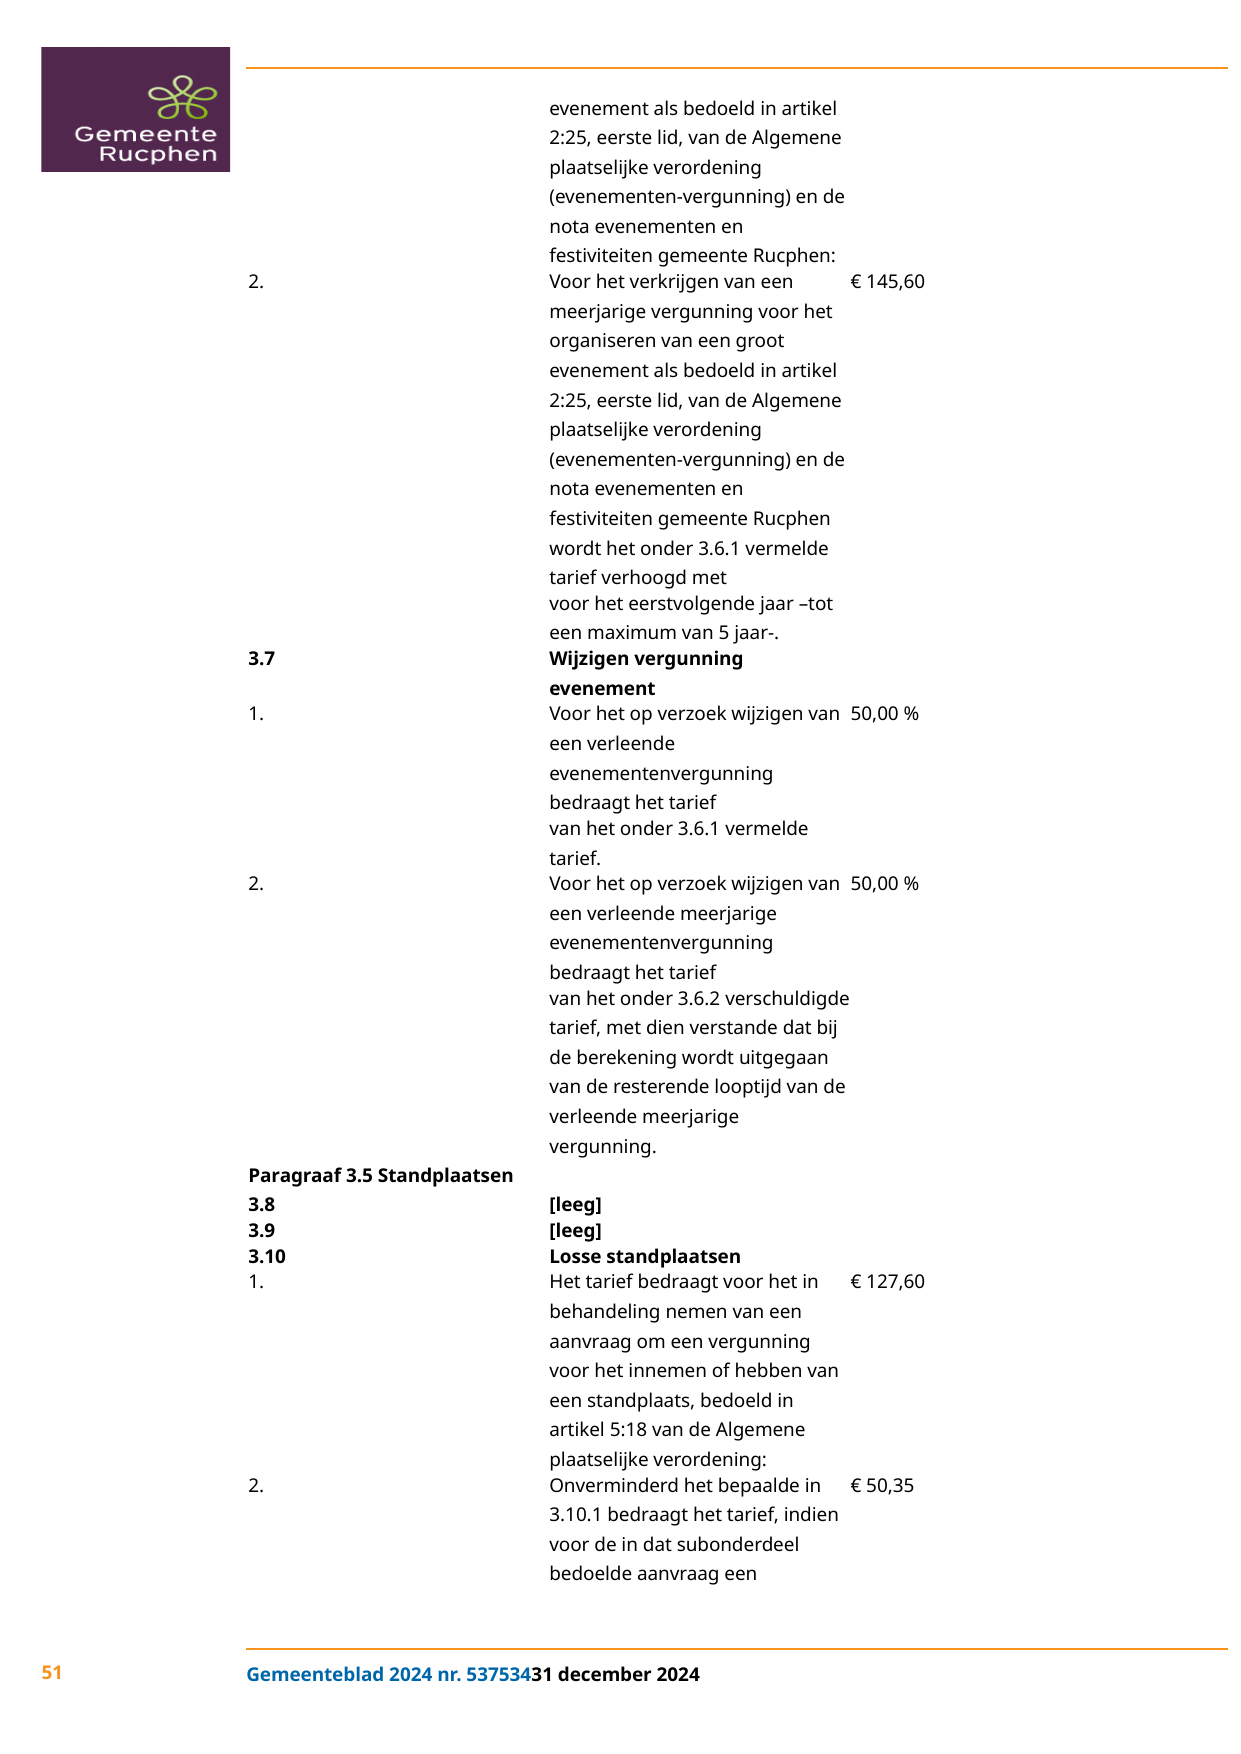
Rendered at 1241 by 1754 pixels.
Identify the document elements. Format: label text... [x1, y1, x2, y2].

table_header [leeg] [549, 1191, 850, 1217]
table_cell Voor het op verzoek wijzigen van een verleende evenementenvergunning bedraagt het tarief [549, 701, 850, 815]
table_cell [248, 985, 549, 1158]
table_cell Wijzigen vergunning evenement [549, 645, 850, 701]
table_cell 3.7 [248, 645, 549, 701]
table_cell [248, 590, 549, 645]
table_cell evenement als bedoeld in artikel 2:25, eerste lid, van de Algemene plaatselijke verordening (evenementen-vergunning) en de nota evenementen en festiviteiten gemeente Rucphen: [549, 95, 850, 268]
table_cell 3.9 [248, 1217, 549, 1243]
table_cell [850, 95, 1152, 268]
table_cell [850, 1217, 1152, 1243]
table_cell 50,00 % [850, 870, 1152, 985]
table_cell Losse standplaatsen [549, 1243, 850, 1269]
table_cell 2. [248, 269, 549, 590]
table_header [850, 1191, 1152, 1217]
table_cell Voor het op verzoek wijzigen van een verleende meerjarige evenementenvergunning bedraagt het tarief [549, 870, 850, 985]
table_cell 2. [248, 1472, 549, 1586]
table_cell [850, 985, 1152, 1158]
table_cell [850, 1243, 1152, 1269]
table_cell € 50,35 [850, 1472, 1152, 1586]
table_cell [248, 95, 549, 268]
table_cell Voor het verkrijgen van een meerjarige vergunning voor het organiseren van een groot evenement als bedoeld in artikel 2:25, eerste lid, van de Algemene plaatselijke verordening (evenementen-vergunning) en de nota evenementen en festiviteiten gemeente Rucphen wordt het onder 3.6.1 vermelde tarief verhoogd met [549, 269, 850, 590]
text Paragraaf 3.5 Standplaatsen [248, 1162, 1152, 1187]
table_cell [248, 815, 549, 870]
table_cell Het tarief bedraagt voor het in behandeling nemen van een aanvraag om een vergunning voor het innemen of hebben van een standplaats, bedoeld in artikel 5:18 van de Algemene plaatselijke verordening: [549, 1269, 850, 1472]
table_cell 2. [248, 870, 549, 985]
table_cell [850, 645, 1152, 701]
picture [41, 47, 231, 172]
table_cell Onverminderd het bepaalde in 3.10.1 bedraagt het tarief, indien voor de in dat subonderdeel bedoelde aanvraag een [549, 1472, 850, 1586]
table_cell [leeg] [549, 1217, 850, 1243]
table_cell [850, 590, 1152, 645]
table_cell € 145,60 [850, 269, 1152, 590]
table_cell van het onder 3.6.1 vermelde tarief. [549, 815, 850, 870]
table_header 3.8 [248, 1191, 549, 1217]
table_cell voor het eerstvolgende jaar –tot een maximum van 5 jaar-. [549, 590, 850, 645]
table_cell van het onder 3.6.2 verschuldigde tarief, met dien verstande dat bij de berekening wordt uitgegaan van de resterende looptijd van de verleende meerjarige vergunning. [549, 985, 850, 1158]
table_cell 1. [248, 1269, 549, 1472]
table_cell € 127,60 [850, 1269, 1152, 1472]
table_cell 1. [248, 701, 549, 815]
table_cell 50,00 % [850, 701, 1152, 815]
table_cell [850, 815, 1152, 870]
table_cell 3.10 [248, 1243, 549, 1269]
